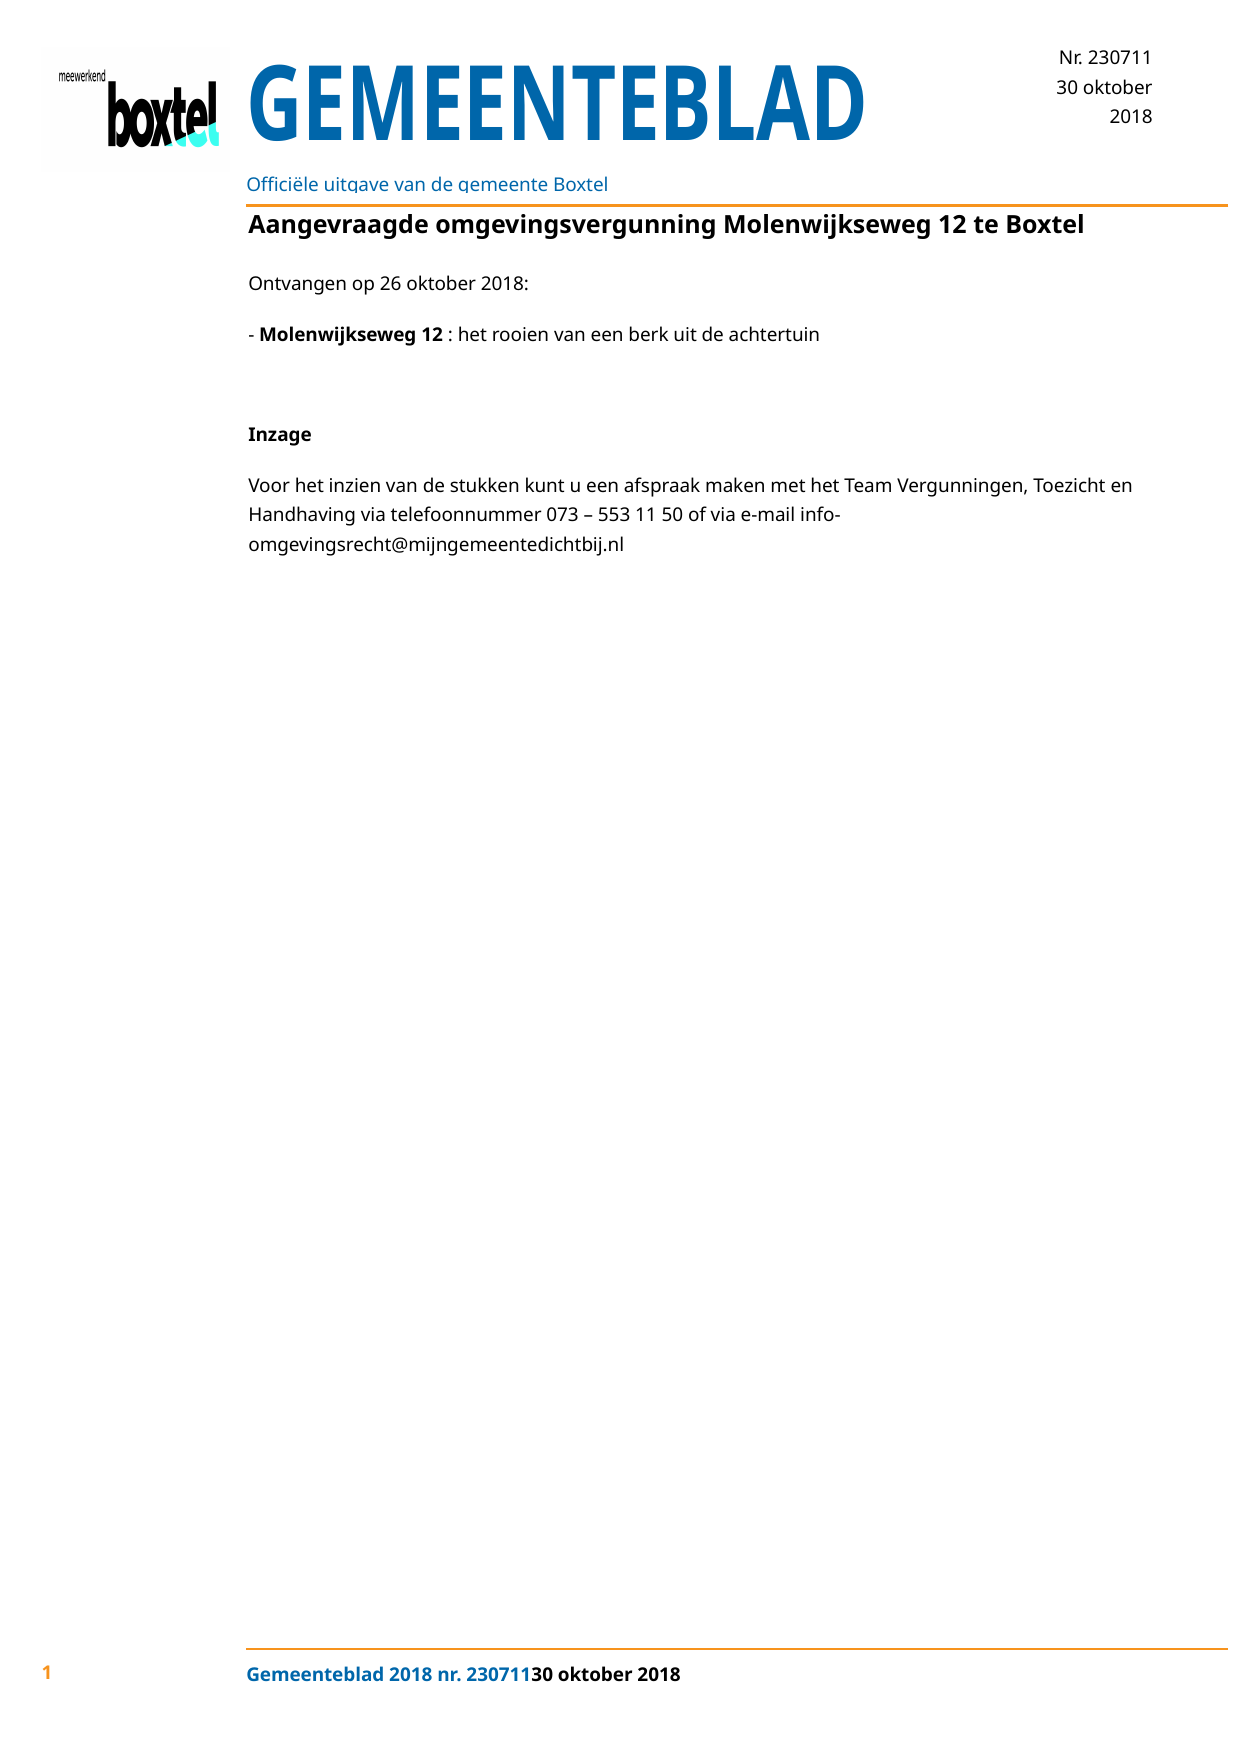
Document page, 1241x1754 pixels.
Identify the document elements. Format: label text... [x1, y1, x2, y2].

picture [41, 47, 231, 172]
text Aangevraagde omgevingsvergunning Molenwijkseweg 12 te Boxtel [248, 207, 1152, 241]
text Ontvangen op 26 oktober 2018: [248, 270, 1152, 296]
text Voor het inzien van de stukken kunt u een afspraak maken met het Team Vergunningen, Toezicht en Handhaving via telefoonnummer 073 – 553 11 50 of via e-mail info-omgevingsrecht@mijngemeentedichtbij.nl [248, 472, 1152, 557]
text - Molenwijkseweg 12 : het rooien van een berk uit de achtertuin [248, 321, 1152, 346]
text Inzage [248, 422, 1152, 447]
